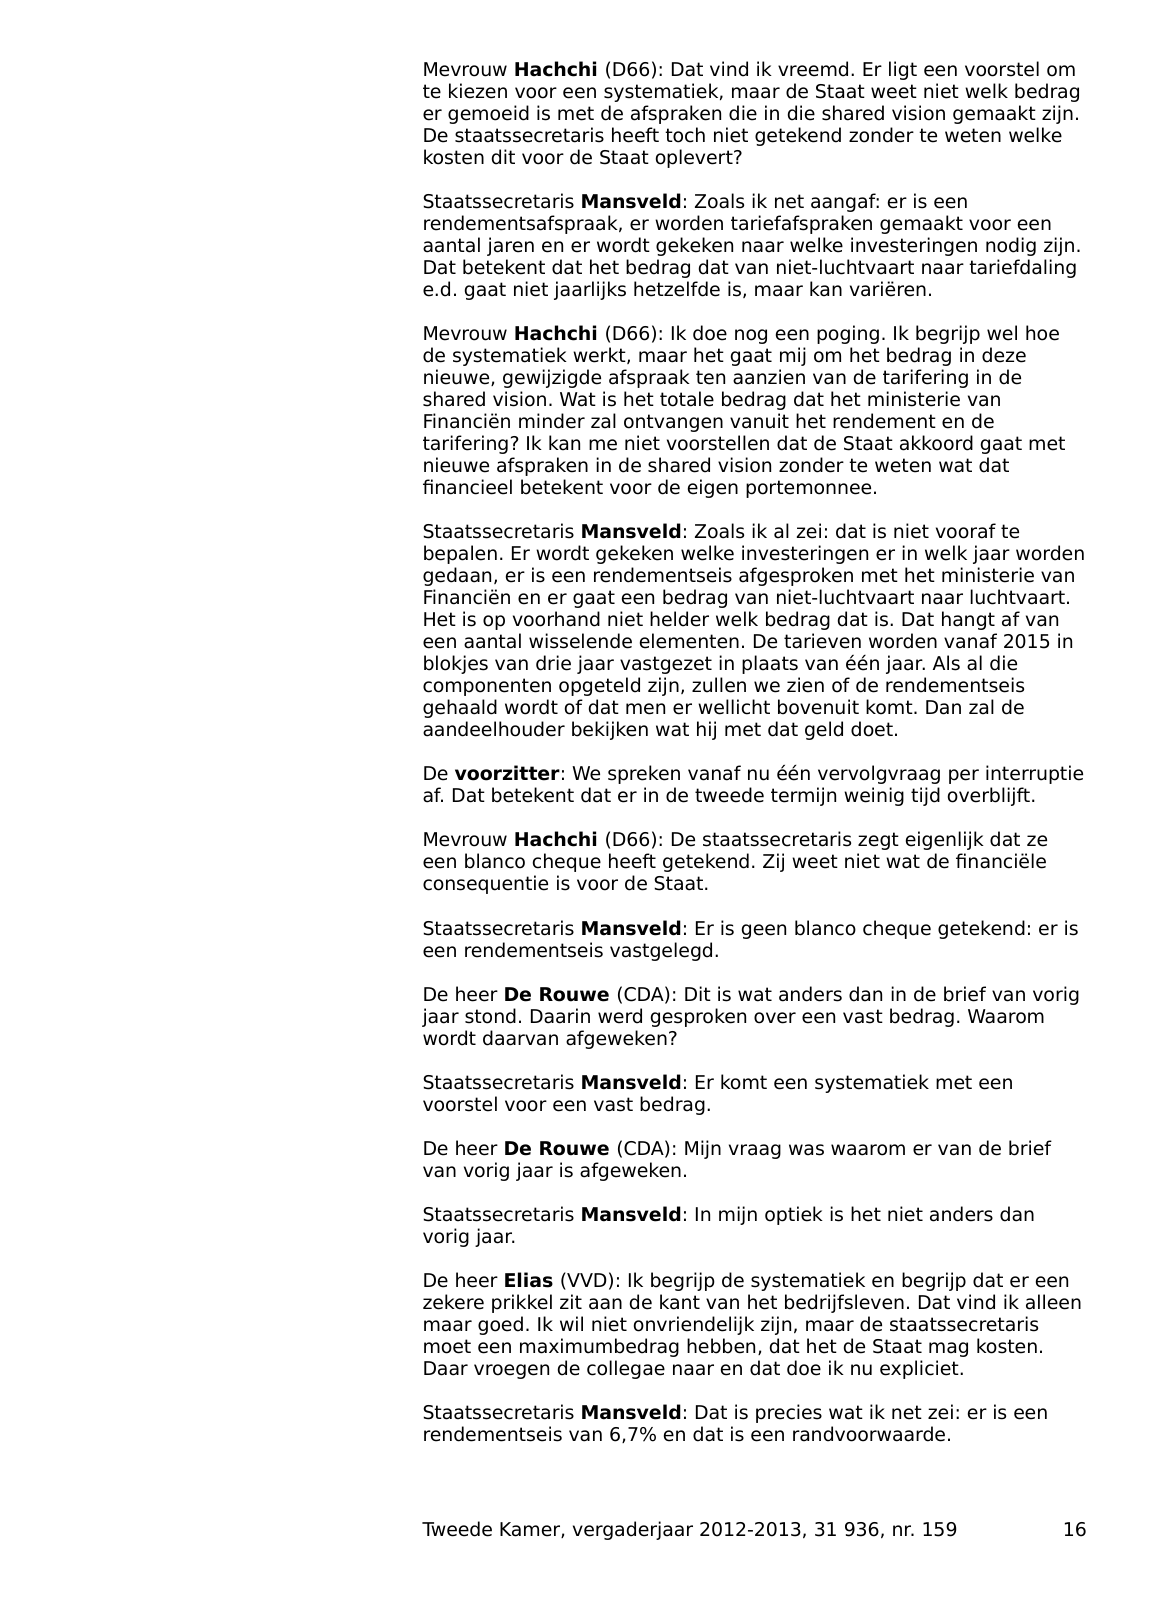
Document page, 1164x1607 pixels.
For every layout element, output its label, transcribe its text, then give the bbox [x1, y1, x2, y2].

text Mevrouw Hachchi (D66): Ik doe nog een poging. Ik begrijp wel hoe de systematiek werkt, maar het gaat mij om het bedrag in deze nieuwe, gewijzigde afspraak ten aanzien van de tarifering in de shared vision. Wat is het totale bedrag dat het ministerie van Financiën minder zal ontvangen vanuit het rendement en de tarifering? Ik kan me niet voorstellen dat de Staat akkoord gaat met nieuwe afspraken in de shared vision zonder te weten wat dat financieel betekent voor de eigen portemonnee. [422, 323, 1087, 499]
text Mevrouw Hachchi (D66): Dat vind ik vreemd. Er ligt een voorstel om te kiezen voor een systematiek, maar de Staat weet niet welk bedrag er gemoeid is met de afspraken die in die shared vision gemaakt zijn. De staatssecretaris heeft toch niet getekend zonder te weten welke kosten dit voor de Staat oplevert? [422, 59, 1087, 169]
text Staatssecretaris Mansveld: Zoals ik al zei: dat is niet vooraf te bepalen. Er wordt gekeken welke investeringen er in welk jaar worden gedaan, er is een rendementseis afgesproken met het ministerie van Financiën en er gaat een bedrag van niet-luchtvaart naar luchtvaart. Het is op voorhand niet helder welk bedrag dat is. Dat hangt af van een aantal wisselende elementen. De tarieven worden vanaf 2015 in blokjes van drie jaar vastgezet in plaats van één jaar. Als al die componenten opgeteld zijn, zullen we zien of de rendementseis gehaald wordt of dat men er wellicht bovenuit komt. Dan zal de aandeelhouder bekijken wat hij met dat geld doet. [422, 521, 1087, 741]
text De heer Elias (VVD): Ik begrijp de systematiek en begrijp dat er een zekere prikkel zit aan de kant van het bedrijfsleven. Dat vind ik alleen maar goed. Ik wil niet onvriendelijk zijn, maar de staatssecretaris moet een maximumbedrag hebben, dat het de Staat mag kosten. Daar vroegen de collegae naar en dat doe ik nu expliciet. [422, 1270, 1087, 1380]
text De voorzitter: We spreken vanaf nu één vervolgvraag per interruptie af. Dat betekent dat er in de tweede termijn weinig tijd overblijft. [422, 763, 1087, 807]
text Staatssecretaris Mansveld: Er is geen blanco cheque getekend: er is een rendementseis vastgelegd. [422, 917, 1087, 961]
text Staatssecretaris Mansveld: Er komt een systematiek met een voorstel voor een vast bedrag. [422, 1072, 1087, 1116]
text Staatssecretaris Mansveld: In mijn optiek is het niet anders dan vorig jaar. [422, 1204, 1087, 1248]
text Staatssecretaris Mansveld: Dat is precies wat ik net zei: er is een rendementseis van 6,7% en dat is een randvoorwaarde. [422, 1402, 1087, 1446]
text Staatssecretaris Mansveld: Zoals ik net aangaf: er is een rendementsafspraak, er worden tariefafspraken gemaakt voor een aantal jaren en er wordt gekeken naar welke investeringen nodig zijn. Dat betekent dat het bedrag dat van niet-luchtvaart naar tariefdaling e.d. gaat niet jaarlijks hetzelfde is, maar kan variëren. [422, 191, 1087, 301]
text De heer De Rouwe (CDA): Dit is wat anders dan in de brief van vorig jaar stond. Daarin werd gesproken over een vast bedrag. Waarom wordt daarvan afgeweken? [422, 984, 1087, 1049]
text Mevrouw Hachchi (D66): De staatssecretaris zegt eigenlijk dat ze een blanco cheque heeft getekend. Zij weet niet wat de financiële consequentie is voor de Staat. [422, 829, 1087, 895]
text De heer De Rouwe (CDA): Mijn vraag was waarom er van de brief van vorig jaar is afgeweken. [422, 1138, 1087, 1182]
